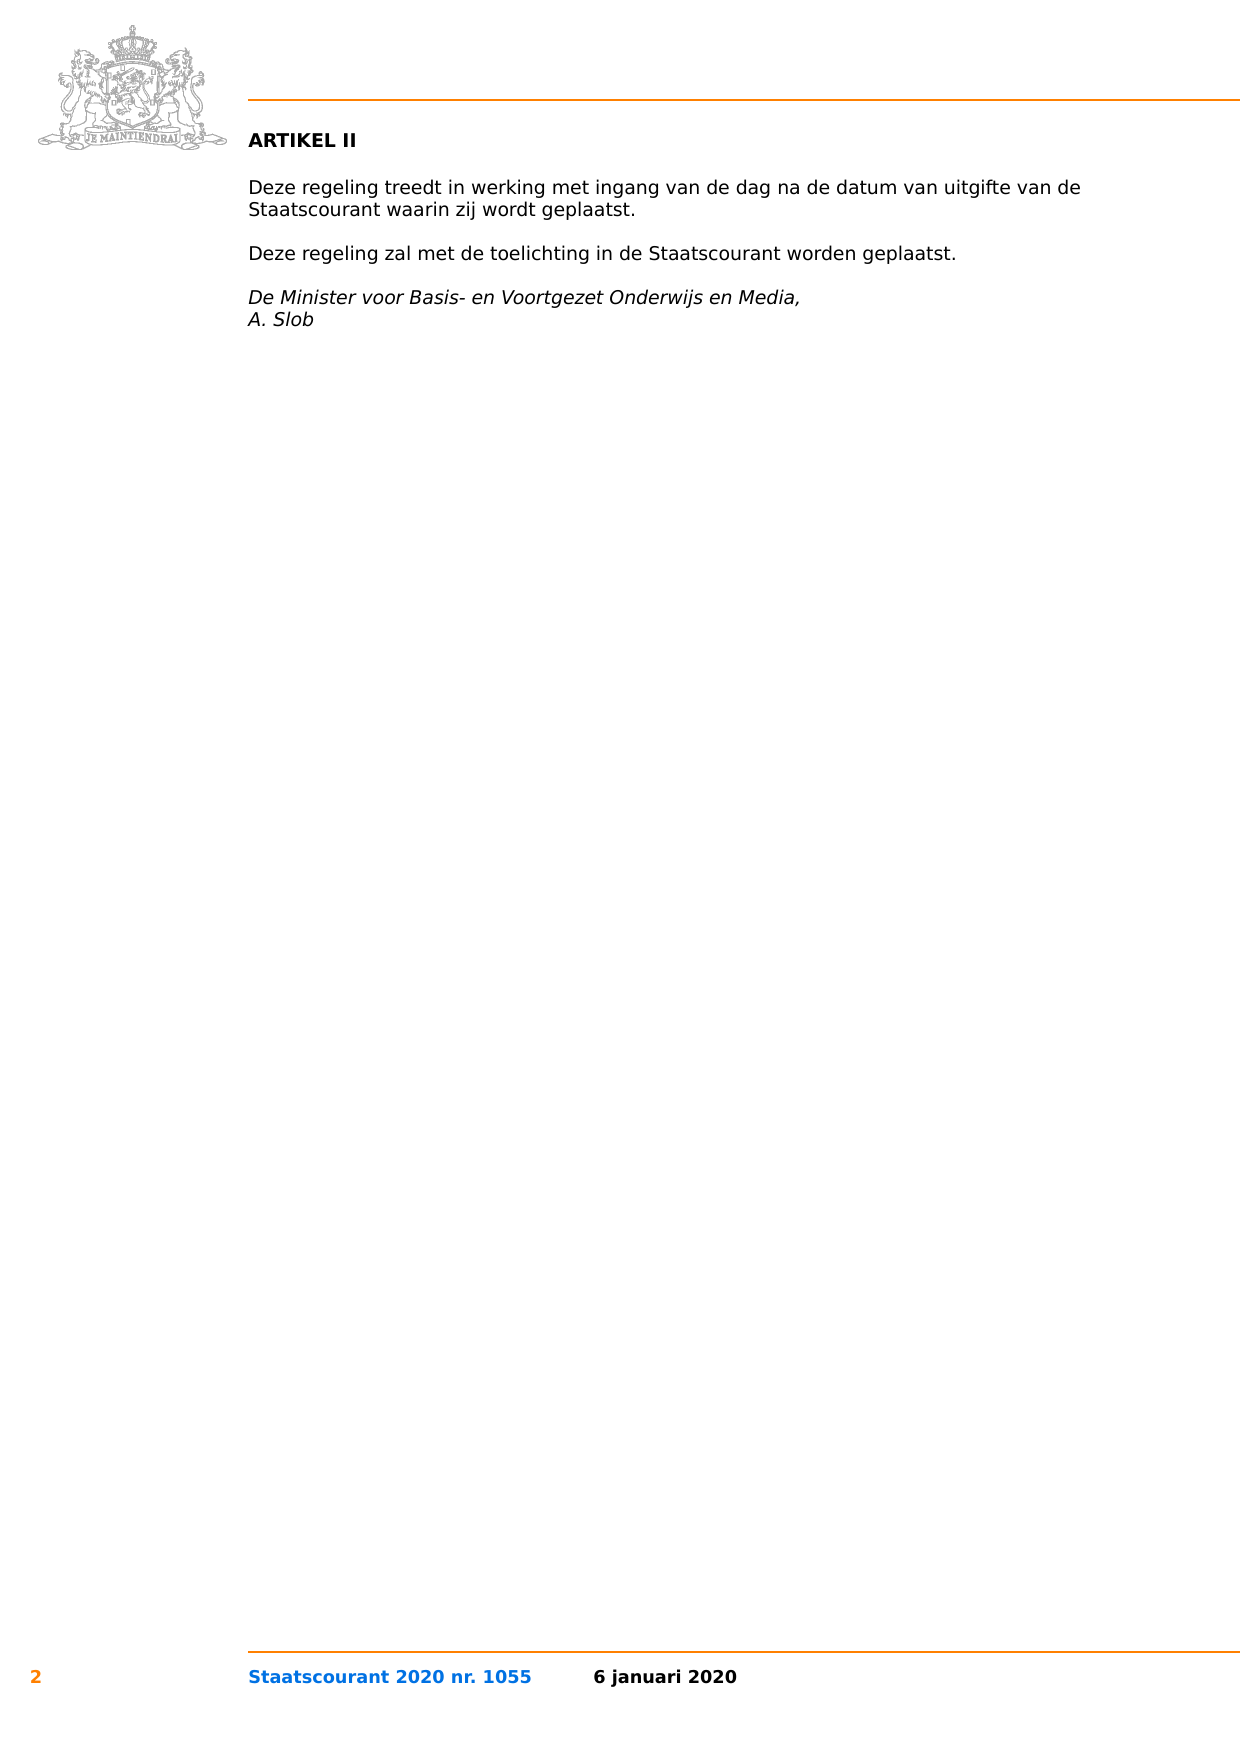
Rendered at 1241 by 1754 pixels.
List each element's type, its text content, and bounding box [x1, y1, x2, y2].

text De Minister voor Basis- en Voortgezet Onderwijs en Media, A. Slob [248, 287, 1163, 331]
text Deze regeling zal met de toelichting in de Staatscourant worden geplaatst. [248, 243, 1163, 265]
text Deze regeling treedt in werking met ingang van de dag na de datum van uitgifte van de Staatscourant waarin zij wordt geplaatst. [248, 177, 1163, 221]
subtitle ARTIKEL II [248, 130, 1163, 152]
picture [38, 25, 227, 150]
